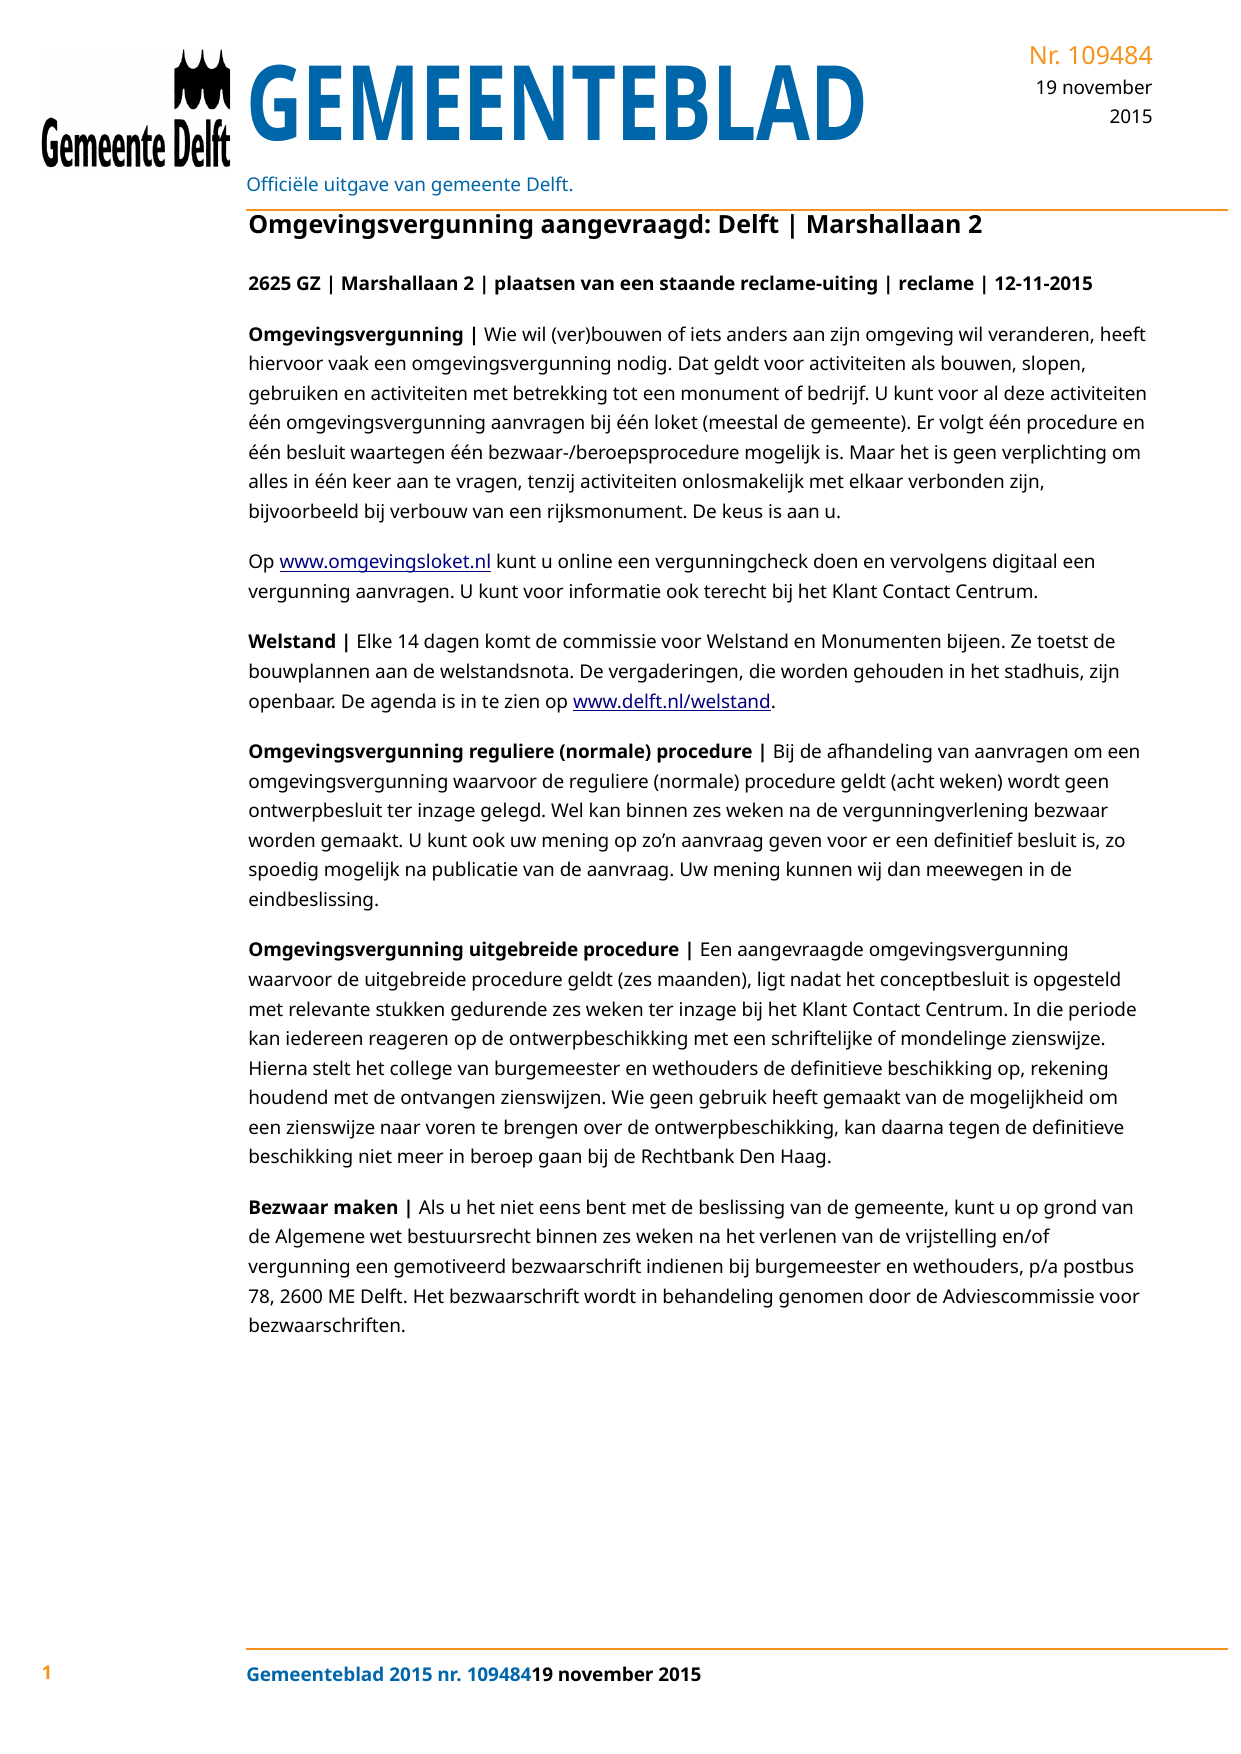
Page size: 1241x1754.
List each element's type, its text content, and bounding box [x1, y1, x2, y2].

text Omgevingsvergunning aangevraagd: Delft | Marshallaan 2 [248, 211, 1152, 241]
text Omgevingsvergunning | Wie wil (ver)bouwen of iets anders aan zijn omgeving wil veranderen, heeft hiervoor vaak een omgevingsvergunning nodig. Dat geldt voor activiteiten als bouwen, slopen, gebruiken en activiteiten met betrekking tot een monument of bedrijf. U kunt voor al deze activiteiten één omgevingsvergunning aanvragen bij één loket (meestal de gemeente). Er volgt één procedure en één besluit waartegen één bezwaar-/beroepsprocedure mogelijk is. Maar het is geen verplichting om alles in één keer aan te vragen, tenzij activiteiten onlosmakelijk met elkaar verbonden zijn, bijvoorbeeld bij verbouw van een rijksmonument. De keus is aan u. [248, 321, 1152, 524]
text Bezwaar maken | Als u het niet eens bent met de beslissing van de gemeente, kunt u op grond van de Algemene wet bestuursrecht binnen zes weken na het verlenen van de vrijstelling en/of vergunning een gemotiveerd bezwaarschrift indienen bij burgemeester en wethouders, p/a postbus 78, 2600 ME Delft. Het bezwaarschrift wordt in behandeling genomen door de Adviescommissie voor bezwaarschriften. [248, 1194, 1152, 1338]
text Op www.omgevingsloket.nl kunt u online een vergunningcheck doen en vervolgens digitaal een vergunning aanvragen. U kunt voor informatie ook terecht bij het Klant Contact Centrum. [248, 549, 1152, 604]
picture [41, 47, 231, 172]
text Welstand | Elke 14 dagen komt de commissie voor Welstand en Monumenten bijeen. Ze toetst de bouwplannen aan de welstandsnota. De vergaderingen, die worden gehouden in het stadhuis, zijn openbaar. De agenda is in te zien op www.delft.nl/welstand. [248, 629, 1152, 713]
text Omgevingsvergunning uitgebreide procedure | Een aangevraagde omgevingsvergunning waarvoor de uitgebreide procedure geldt (zes maanden), ligt nadat het conceptbesluit is opgesteld met relevante stukken gedurende zes weken ter inzage bij het Klant Contact Centrum. In die periode kan iedereen reageren op de ontwerpbeschikking met een schriftelijke of mondelinge zienswijze. Hierna stelt het college van burgemeester en wethouders de definitieve beschikking op, rekening houdend met de ontvangen zienswijzen. Wie geen gebruik heeft gemaakt van de mogelijkheid om een zienswijze naar voren te brengen over de ontwerpbeschikking, kan daarna tegen de definitieve beschikking niet meer in beroep gaan bij de Rechtbank Den Haag. [248, 937, 1152, 1169]
text Omgevingsvergunning reguliere (normale) procedure | Bij de afhandeling van aanvragen om een omgevingsvergunning waarvoor de reguliere (normale) procedure geldt (acht weken) wordt geen ontwerpbesluit ter inzage gelegd. Wel kan binnen zes weken na de vergunningverlening bezwaar worden gemaakt. U kunt ook uw mening op zo’n aanvraag geven voor er een definitief besluit is, zo spoedig mogelijk na publicatie van de aanvraag. Uw mening kunnen wij dan meewegen in de eindbeslissing. [248, 738, 1152, 912]
text 2625 GZ | Marshallaan 2 | plaatsen van een staande reclame-uiting | reclame | 12-11-2015 [248, 270, 1152, 296]
